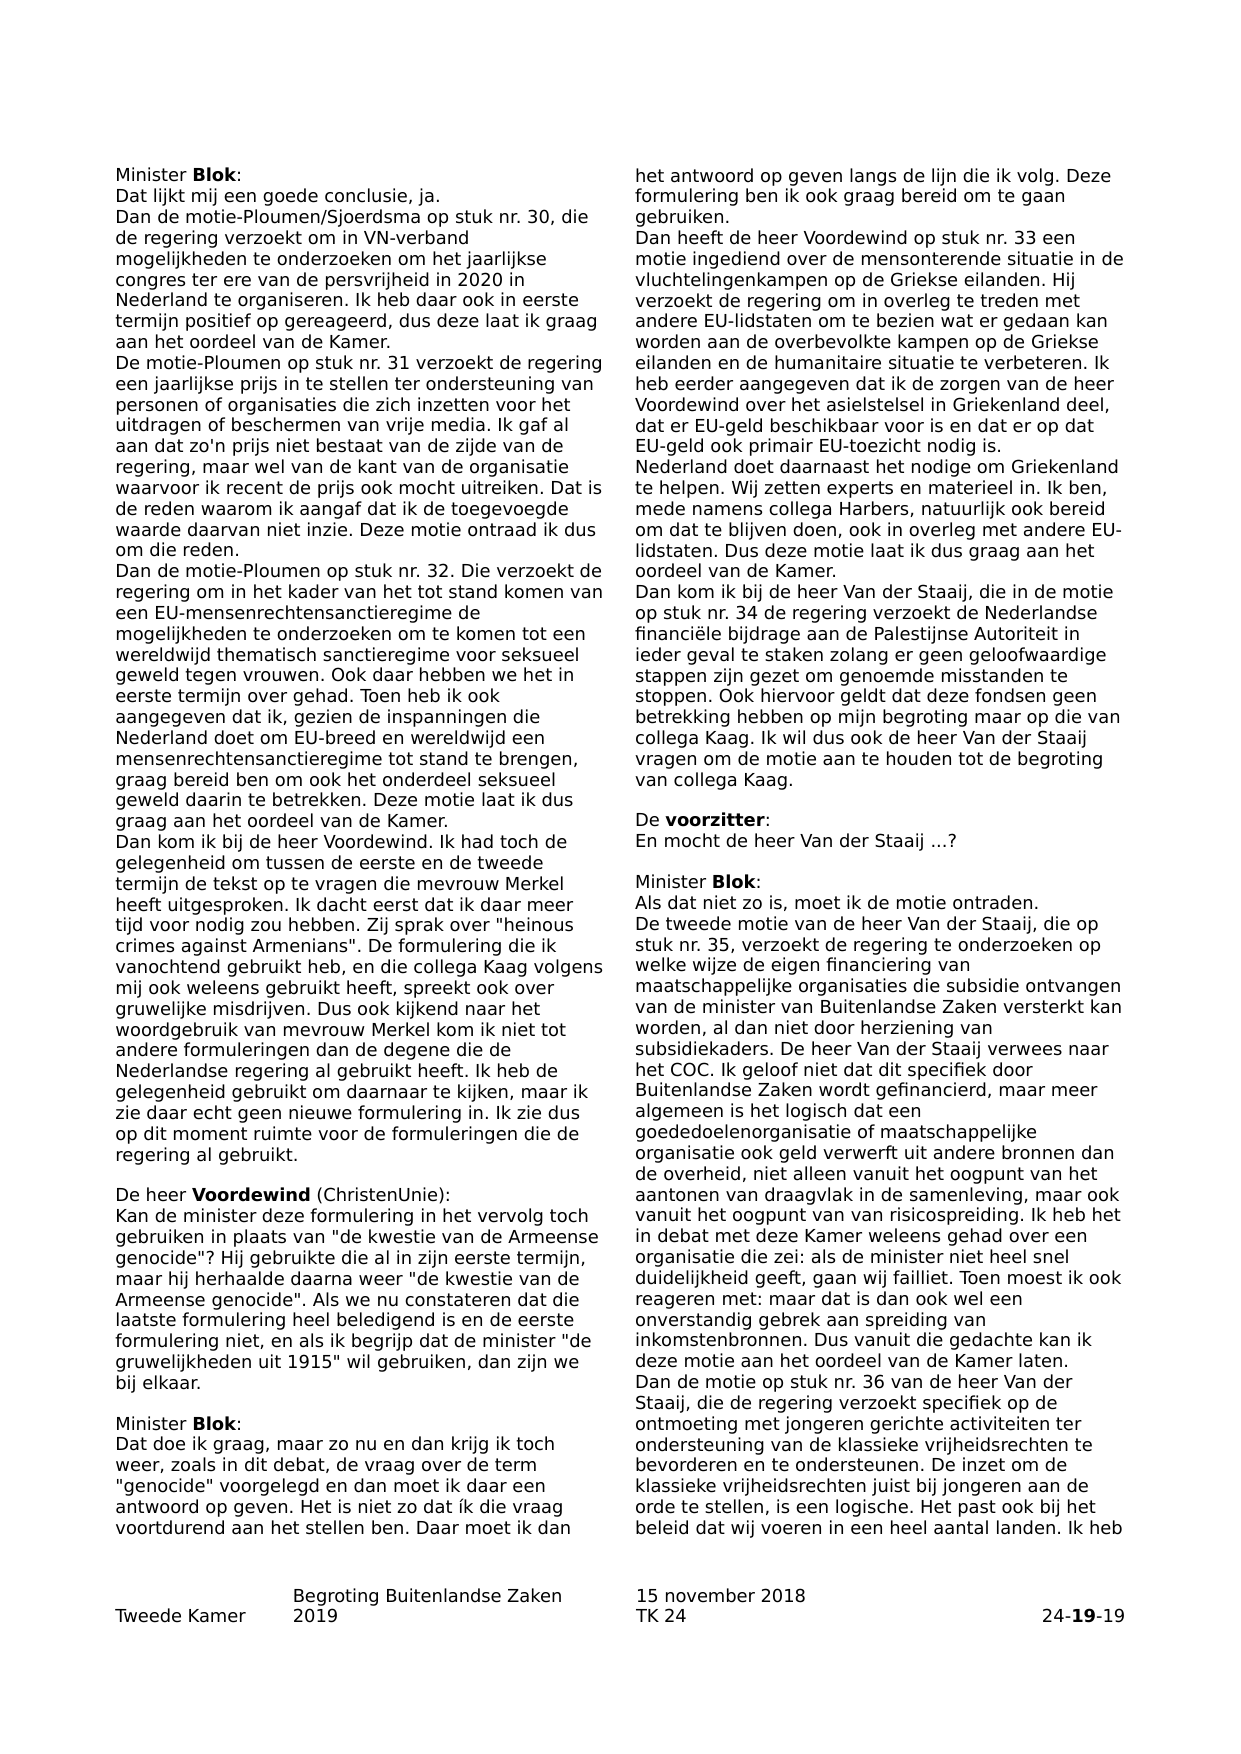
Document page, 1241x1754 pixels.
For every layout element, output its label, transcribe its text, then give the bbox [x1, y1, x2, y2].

text Dan heeft de heer Voordewind op stuk nr. 33 een motie ingediend over de mensonterende situatie in de vluchtelingenkampen op de Griekse eilanden. Hij verzoekt de regering om in overleg te treden met andere EU-lidstaten om te bezien wat er gedaan kan worden aan de overbevolkte kampen op de Griekse eilanden en de humanitaire situatie te verbeteren. Ik heb eerder aangegeven dat ik de zorgen van de heer Voordewind over het asielstelsel in Griekenland deel, dat er EU-geld beschikbaar voor is en dat er op dat EU-geld ook primair EU-toezicht nodig is. [635, 228, 1125, 457]
text Minister Blok: [115, 165, 605, 186]
text Minister Blok: [115, 1413, 605, 1434]
text Dan de motie-Ploumen op stuk nr. 32. Die verzoekt de regering om in het kader van het tot stand komen van een EU-mensenrechtensanctieregime de mogelijkheden te onderzoeken om te komen tot een wereldwijd thematisch sanctieregime voor seksueel geweld tegen vrouwen. Ook daar hebben we het in eerste termijn over gehad. Toen heb ik ook aangegeven dat ik, gezien de inspanningen die Nederland doet om EU-breed en wereldwijd een mensenrechtensanctieregime tot stand te brengen, graag bereid ben om ook het onderdeel seksueel geweld daarin te betrekken. Deze motie laat ik dus graag aan het oordeel van de Kamer. [115, 561, 605, 832]
text Dan de motie-Ploumen/Sjoerdsma op stuk nr. 30, die de regering verzoekt om in VN-verband mogelijkheden te onderzoeken om het jaarlijkse congres ter ere van de persvrijheid in 2020 in Nederland te organiseren. Ik heb daar ook in eerste termijn positief op gereageerd, dus deze laat ik graag aan het oordeel van de Kamer. [115, 207, 605, 353]
text Dan kom ik bij de heer Van der Staaij, die in de motie op stuk nr. 34 de regering verzoekt de Nederlandse financiële bijdrage aan de Palestijnse Autoriteit in ieder geval te staken zolang er geen geloofwaardige stappen zijn gezet om genoemde misstanden te stoppen. Ook hiervoor geldt dat deze fondsen geen betrekking hebben op mijn begroting maar op die van collega Kaag. Ik wil dus ook de heer Van der Staaij vragen om de motie aan te houden tot de begroting van collega Kaag. [635, 582, 1125, 790]
text Dat doe ik graag, maar zo nu en dan krijg ik toch weer, zoals in dit debat, de vraag over de term "genocide" voorgelegd en dan moet ik daar een antwoord op geven. Het is niet zo dat ík die vraag voortdurend aan het stellen ben. Daar moet ik dan [115, 1434, 605, 1538]
text De voorzitter: [635, 810, 1125, 831]
text Minister Blok: [635, 872, 1125, 893]
text Dan de motie op stuk nr. 36 van de heer Van der Staaij, die de regering verzoekt specifiek op de ontmoeting met jongeren gerichte activiteiten ter ondersteuning van de klassieke vrijheidsrechten te bevorderen en te ondersteunen. De inzet om de klassieke vrijheidsrechten juist bij jongeren aan de orde te stellen, is een logische. Het past ook bij het beleid dat wij voeren in een heel aantal landen. Ik heb [635, 1372, 1125, 1538]
text Dat lijkt mij een goede conclusie, ja. [115, 186, 605, 207]
text Als dat niet zo is, moet ik de motie ontraden. [635, 893, 1125, 913]
text De tweede motie van de heer Van der Staaij, die op stuk nr. 35, verzoekt de regering te onderzoeken op welke wijze de eigen financiering van maatschappelijke organisaties die subsidie ontvangen van de minister van Buitenlandse Zaken versterkt kan worden, al dan niet door herziening van subsidiekaders. De heer Van der Staaij verwees naar het COC. Ik geloof niet dat dit specifiek door Buitenlandse Zaken wordt gefinancierd, maar meer algemeen is het logisch dat een goededoelenorganisatie of maatschappelijke organisatie ook geld verwerft uit andere bronnen dan de overheid, niet alleen vanuit het oogpunt van het aantonen van draagvlak in de samenleving, maar ook vanuit het oogpunt van van risicospreiding. Ik heb het in debat met deze Kamer weleens gehad over een organisatie die zei: als de minister niet heel snel duidelijkheid geeft, gaan wij failliet. Toen moest ik ook reageren met: maar dat is dan ook wel een onverstandig gebrek aan spreiding van inkomstenbronnen. Dus vanuit die gedachte kan ik deze motie aan het oordeel van de Kamer laten. [635, 913, 1125, 1372]
text Dan kom ik bij de heer Voordewind. Ik had toch de gelegenheid om tussen de eerste en de tweede termijn de tekst op te vragen die mevrouw Merkel heeft uitgesproken. Ik dacht eerst dat ik daar meer tijd voor nodig zou hebben. Zij sprak over "heinous crimes against Armenians". De formulering die ik vanochtend gebruikt heb, en die collega Kaag volgens mij ook weleens gebruikt heeft, spreekt ook over gruwelijke misdrijven. Dus ook kijkend naar het woordgebruik van mevrouw Merkel kom ik niet tot andere formuleringen dan de degene die de Nederlandse regering al gebruikt heeft. Ik heb de gelegenheid gebruikt om daarnaar te kijken, maar ik zie daar echt geen nieuwe formulering in. Ik zie dus op dit moment ruimte voor de formuleringen die de regering al gebruikt. [115, 832, 605, 1165]
text De motie-Ploumen op stuk nr. 31 verzoekt de regering een jaarlijkse prijs in te stellen ter ondersteuning van personen of organisaties die zich inzetten voor het uitdragen of beschermen van vrije media. Ik gaf al aan dat zo'n prijs niet bestaat van de zijde van de regering, maar wel van de kant van de organisatie waarvoor ik recent de prijs ook mocht uitreiken. Dat is de reden waarom ik aangaf dat ik de toegevoegde waarde daarvan niet inzie. Deze motie ontraad ik dus om die reden. [115, 353, 605, 561]
text Kan de minister deze formulering in het vervolg toch gebruiken in plaats van "de kwestie van de Armeense genocide"? Hij gebruikte die al in zijn eerste termijn, maar hij herhaalde daarna weer "de kwestie van de Armeense genocide". Als we nu constateren dat die laatste formulering heel beledigend is en de eerste formulering niet, en als ik begrijp dat de minister "de gruwelijkheden uit 1915" wil gebruiken, dan zijn we bij elkaar. [115, 1206, 605, 1393]
text het antwoord op geven langs de lijn die ik volg. Deze formulering ben ik ook graag bereid om te gaan gebruiken. [635, 165, 1125, 228]
text En mocht de heer Van der Staaij ...? [635, 831, 1125, 852]
text De heer Voordewind (ChristenUnie): [115, 1185, 605, 1206]
text Nederland doet daarnaast het nodige om Griekenland te helpen. Wij zetten experts en materieel in. Ik ben, mede namens collega Harbers, natuurlijk ook bereid om dat te blijven doen, ook in overleg met andere EU-lidstaten. Dus deze motie laat ik dus graag aan het oordeel van de Kamer. [635, 457, 1125, 582]
